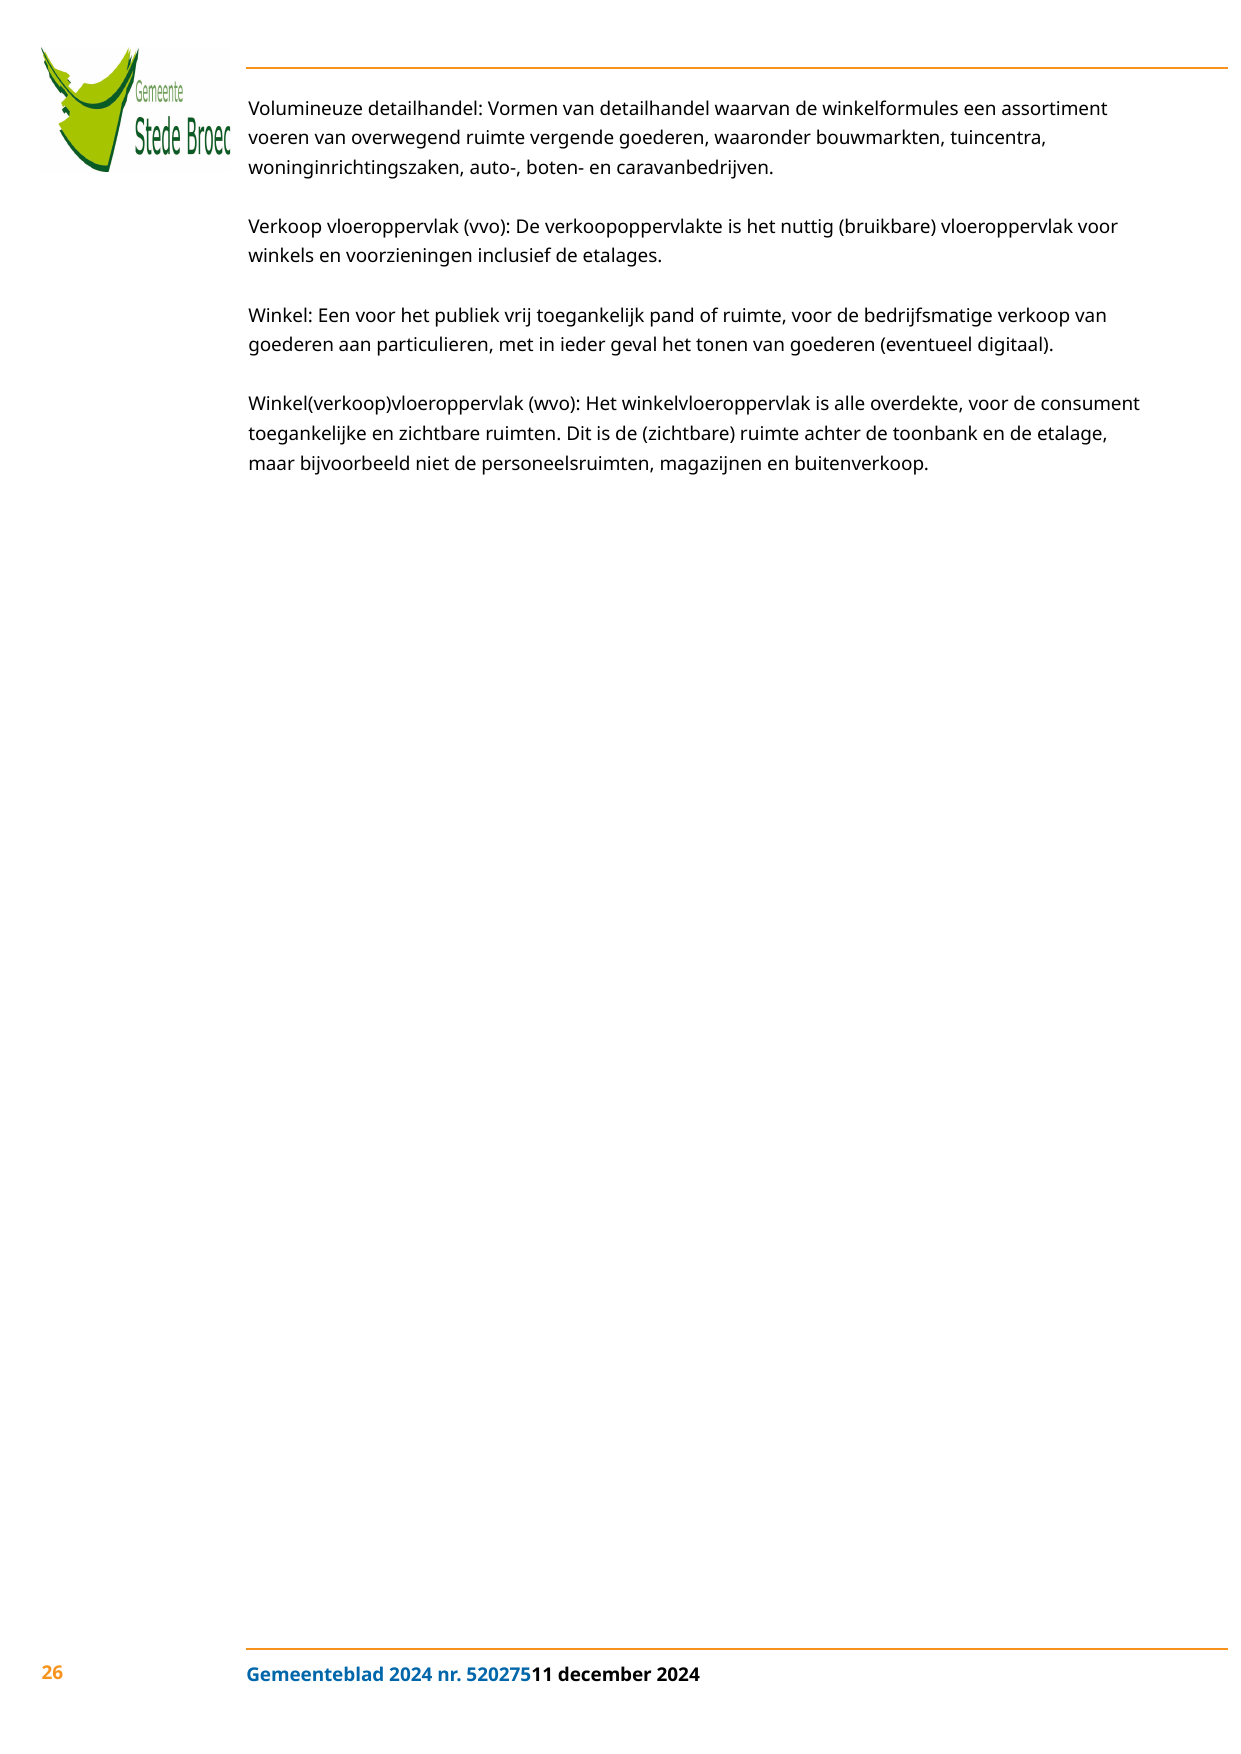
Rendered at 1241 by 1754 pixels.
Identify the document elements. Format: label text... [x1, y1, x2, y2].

text Volumineuze detailhandel: Vormen van detailhandel waarvan de winkelformules een assortiment voeren van overwegend ruimte vergende goederen, waaronder bouwmarkten, tuincentra, woninginrichtingszaken, auto-, boten- en caravanbedrijven. [248, 95, 1152, 180]
text Winkel: Een voor het publiek vrij toegankelijk pand of ruimte, voor de bedrijfsmatige verkoop van goederen aan particulieren, met in ieder geval het tonen van goederen (eventueel digitaal). [248, 302, 1152, 357]
picture [41, 47, 231, 172]
text Winkel(verkoop)vloeroppervlak (wvo): Het winkelvloeroppervlak is alle overdekte, voor de consument toegankelijke en zichtbare ruimten. Dit is de (zichtbare) ruimte achter de toonbank en de etalage, maar bijvoorbeeld niet de personeelsruimten, magazijnen en buitenverkoop. [248, 391, 1152, 476]
text Verkoop vloeroppervlak (vvo): De verkoopoppervlakte is het nuttig (bruikbare) vloeroppervlak voor winkels en voorzieningen inclusief de etalages. [248, 213, 1152, 268]
